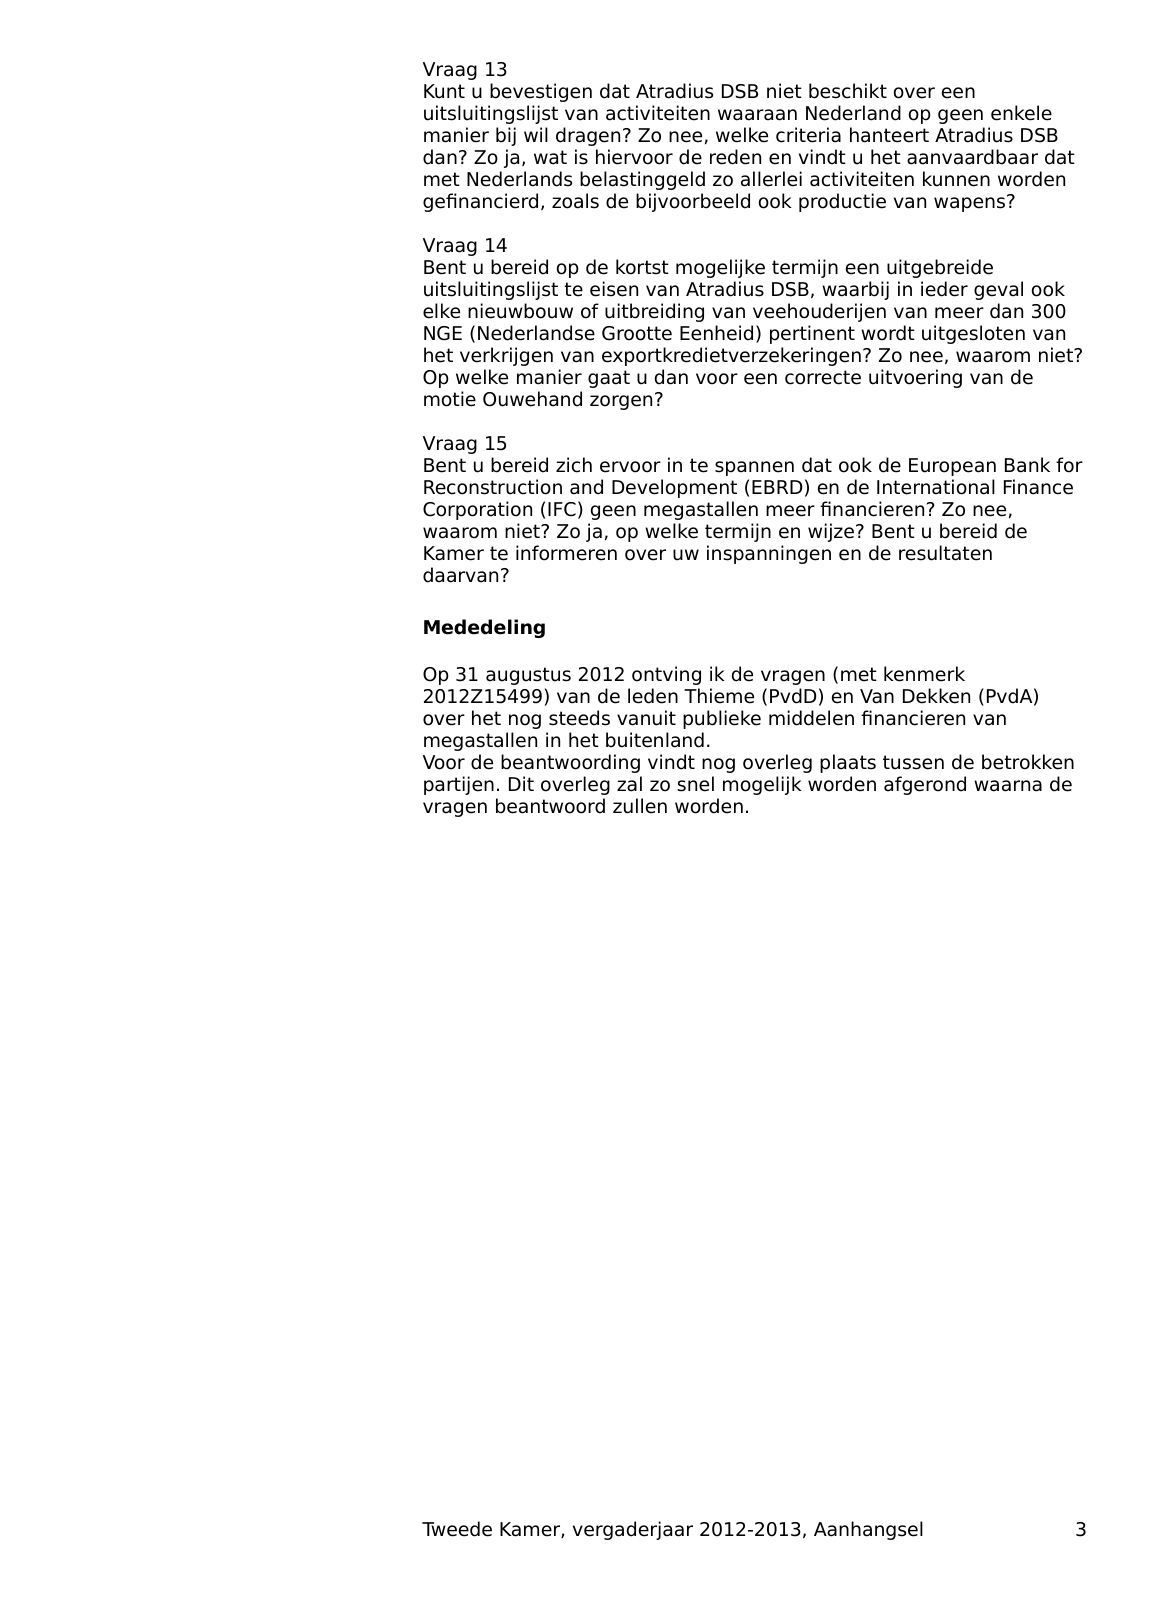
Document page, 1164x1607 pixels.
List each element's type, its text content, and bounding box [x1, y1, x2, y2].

subtitle Mededeling [422, 617, 1087, 639]
text Bent u bereid zich ervoor in te spannen dat ook de European Bank for Reconstruction and Development (EBRD) en de International Finance Corporation (IFC) geen megastallen meer financieren? Zo nee, waarom niet? Zo ja, op welke termijn en wijze? Bent u bereid de Kamer te informeren over uw inspanningen en de resultaten daarvan? [422, 455, 1087, 587]
text Vraag 14 [422, 235, 1087, 257]
text Bent u bereid op de kortst mogelijke termijn een uitgebreide uitsluitingslijst te eisen van Atradius DSB, waarbij in ieder geval ook elke nieuwbouw of uitbreiding van veehouderijen van meer dan 300 NGE (Nederlandse Grootte Eenheid) pertinent wordt uitgesloten van het verkrijgen van exportkredietverzekeringen? Zo nee, waarom niet? Op welke manier gaat u dan voor een correcte uitvoering van de motie Ouwehand zorgen? [422, 257, 1087, 411]
text Vraag 15 [422, 433, 1087, 455]
text Voor de beantwoording vindt nog overleg plaats tussen de betrokken partijen. Dit overleg zal zo snel mogelijk worden afgerond waarna de vragen beantwoord zullen worden. [422, 752, 1087, 818]
text Op 31 augustus 2012 ontving ik de vragen (met kenmerk 2012Z15499) van de leden Thieme (PvdD) en Van Dekken (PvdA) over het nog steeds vanuit publieke middelen financieren van megastallen in het buitenland. [422, 664, 1087, 752]
text Vraag 13 [422, 59, 1087, 81]
text Kunt u bevestigen dat Atradius DSB niet beschikt over een uitsluitingslijst van activiteiten waaraan Nederland op geen enkele manier bij wil dragen? Zo nee, welke criteria hanteert Atradius DSB dan? Zo ja, wat is hiervoor de reden en vindt u het aanvaardbaar dat met Nederlands belastinggeld zo allerlei activiteiten kunnen worden gefinancierd, zoals de bijvoorbeeld ook productie van wapens? [422, 81, 1087, 213]
